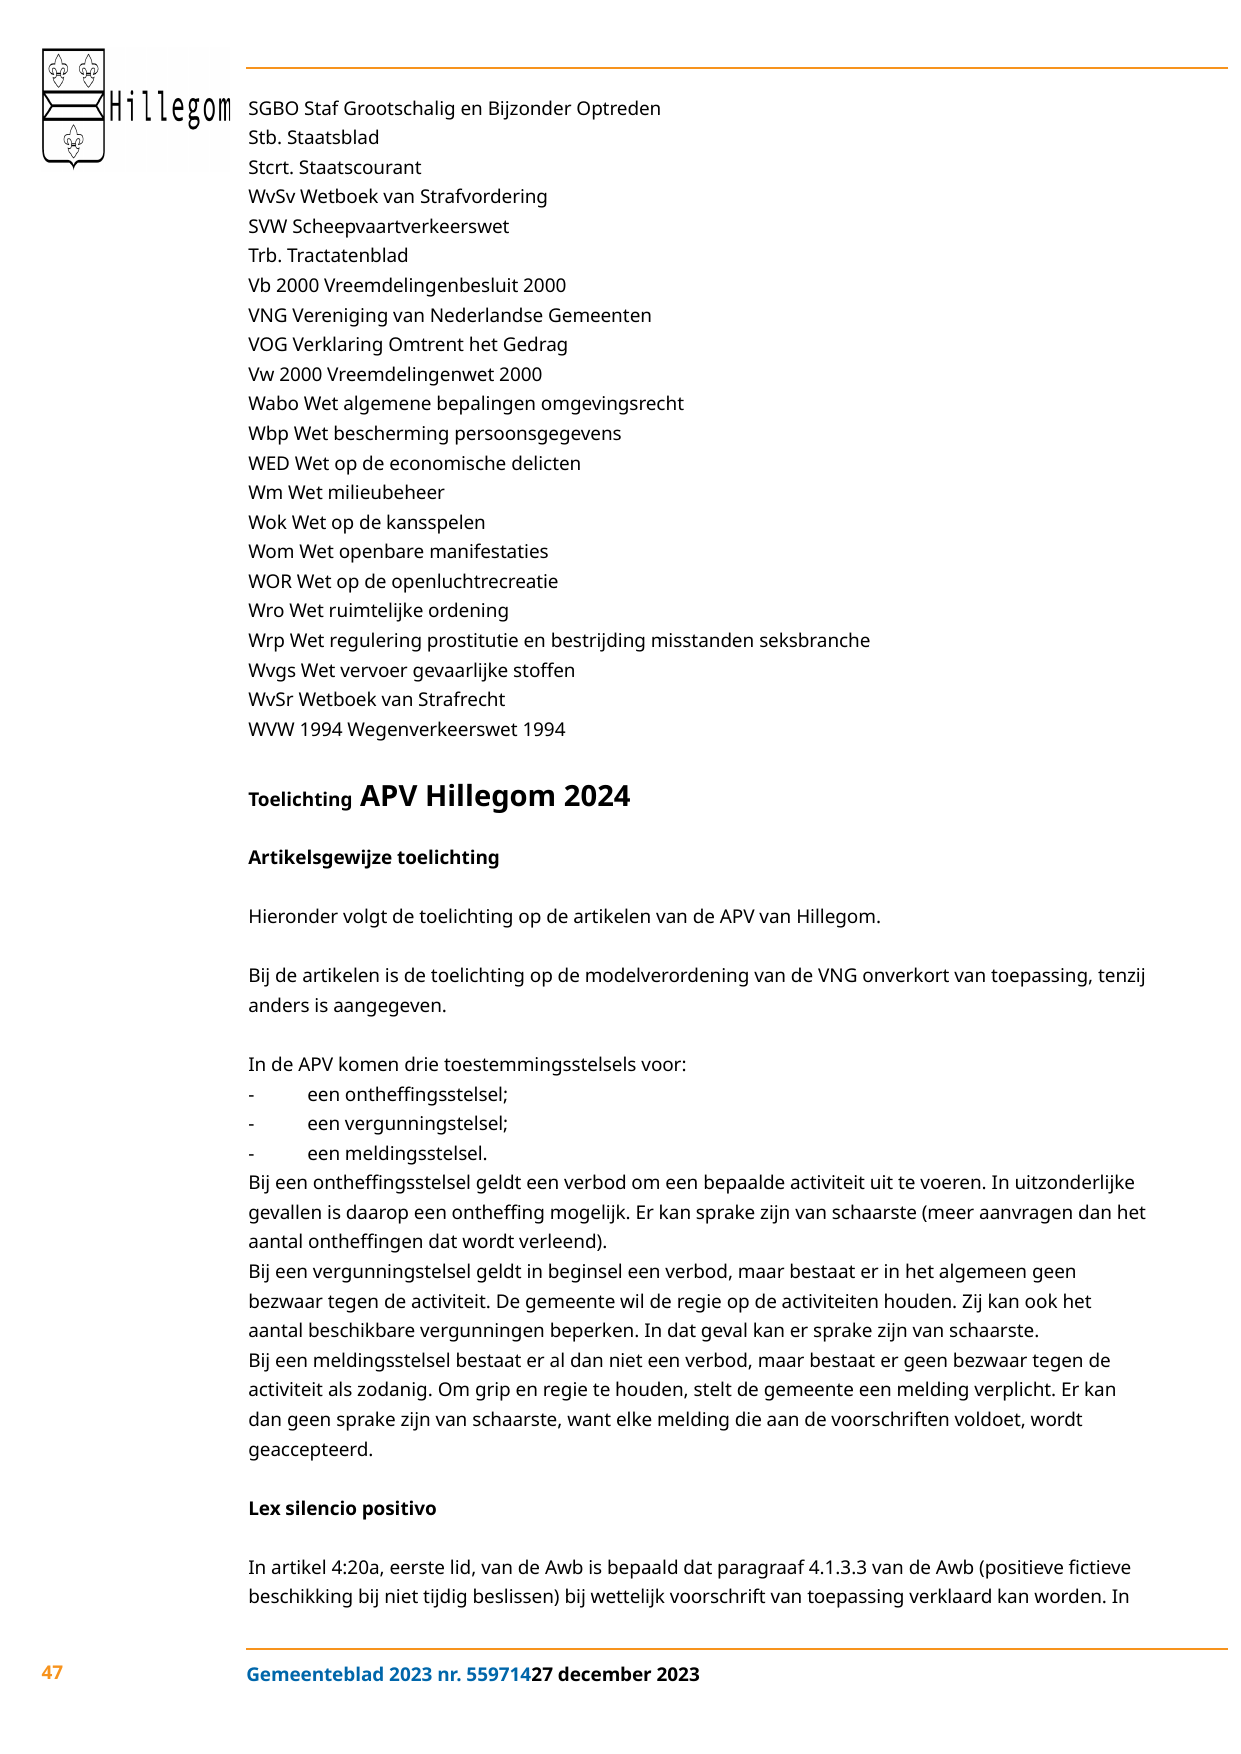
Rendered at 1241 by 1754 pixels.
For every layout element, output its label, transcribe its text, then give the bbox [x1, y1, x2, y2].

text Stb. Staatsblad [248, 124, 1152, 150]
text Bij een vergunningstelsel geldt in beginsel een verbod, maar bestaat er in het algemeen geen bezwaar tegen de activiteit. De gemeente wil de regie op de activiteiten houden. Zij kan ook het aantal beschikbare vergunningen beperken. In dat geval kan er sprake zijn van schaarste. [248, 1258, 1152, 1343]
text Wom Wet openbare manifestaties [248, 538, 1152, 564]
text Bij de artikelen is de toelichting op de modelverordening van de VNG onverkort van toepassing, tenzij anders is aangegeven. [248, 962, 1152, 1018]
text In de APV komen drie toestemmingsstelsels voor: [248, 1051, 1152, 1077]
text Wm Wet milieubeheer [248, 479, 1152, 505]
text VOG Verklaring Omtrent het Gedrag [248, 331, 1152, 357]
text Vw 2000 Vreemdelingenwet 2000 [248, 361, 1152, 387]
text WOR Wet op de openluchtrecreatie [248, 568, 1152, 594]
text SVW Scheepvaartverkeerswet [248, 213, 1152, 239]
text Wbp Wet bescherming persoonsgegevens [248, 420, 1152, 446]
text WVW 1994 Wegenverkeerswet 1994 [248, 716, 1152, 742]
text Bij een ontheffingsstelsel geldt een verbod om een bepaalde activiteit uit te voeren. In uitzonderlijke gevallen is daarop een ontheffing mogelijk. Er kan sprake zijn van schaarste (meer aanvragen dan het aantal ontheffingen dat wordt verleend). [248, 1169, 1152, 1254]
text Wro Wet ruimtelijke ordening [248, 598, 1152, 623]
text Bij een meldingsstelsel bestaat er al dan niet een verbod, maar bestaat er geen bezwaar tegen de activiteit als zodanig. Om grip en regie te houden, stelt de gemeente een melding verplicht. Er kan dan geen sprake zijn van schaarste, want elke melding die aan de voorschriften voldoet, wordt geaccepteerd. [248, 1347, 1152, 1461]
text SGBO Staf Grootschalig en Bijzonder Optreden [248, 95, 1152, 121]
text VNG Vereniging van Nederlandse Gemeenten [248, 302, 1152, 328]
text Trb. Tractatenblad [248, 243, 1152, 268]
text Wvgs Wet vervoer gevaarlijke stoffen [248, 657, 1152, 683]
list een vergunningstelsel; [248, 1110, 1152, 1136]
text Wabo Wet algemene bepalingen omgevingsrecht [248, 391, 1152, 416]
text In artikel 4:20a, eerste lid, van de Awb is bepaald dat paragraaf 4.1.3.3 van de Awb (positieve fictieve beschikking bij niet tijdig beslissen) bij wettelijk voorschrift van toepassing verklaard kan worden. In [248, 1554, 1152, 1609]
picture [41, 47, 231, 172]
text WED Wet op de economische delicten [248, 450, 1152, 476]
text Artikelsgewijze toelichting [248, 844, 1152, 870]
text Wok Wet op de kansspelen [248, 509, 1152, 535]
text Toelichting APV Hillegom 2024 [248, 775, 1152, 815]
list een meldingsstelsel. [248, 1140, 1152, 1166]
text WvSv Wetboek van Strafvordering [248, 183, 1152, 209]
list een ontheffingsstelsel; [248, 1081, 1152, 1106]
text Vb 2000 Vreemdelingenbesluit 2000 [248, 272, 1152, 298]
text Lex silencio positivo [248, 1495, 1152, 1521]
text Hieronder volgt de toelichting op de artikelen van de APV van Hillegom. [248, 903, 1152, 929]
text WvSr Wetboek van Strafrecht [248, 686, 1152, 712]
text Stcrt. Staatscourant [248, 154, 1152, 180]
text Wrp Wet regulering prostitutie en bestrijding misstanden seksbranche [248, 627, 1152, 653]
